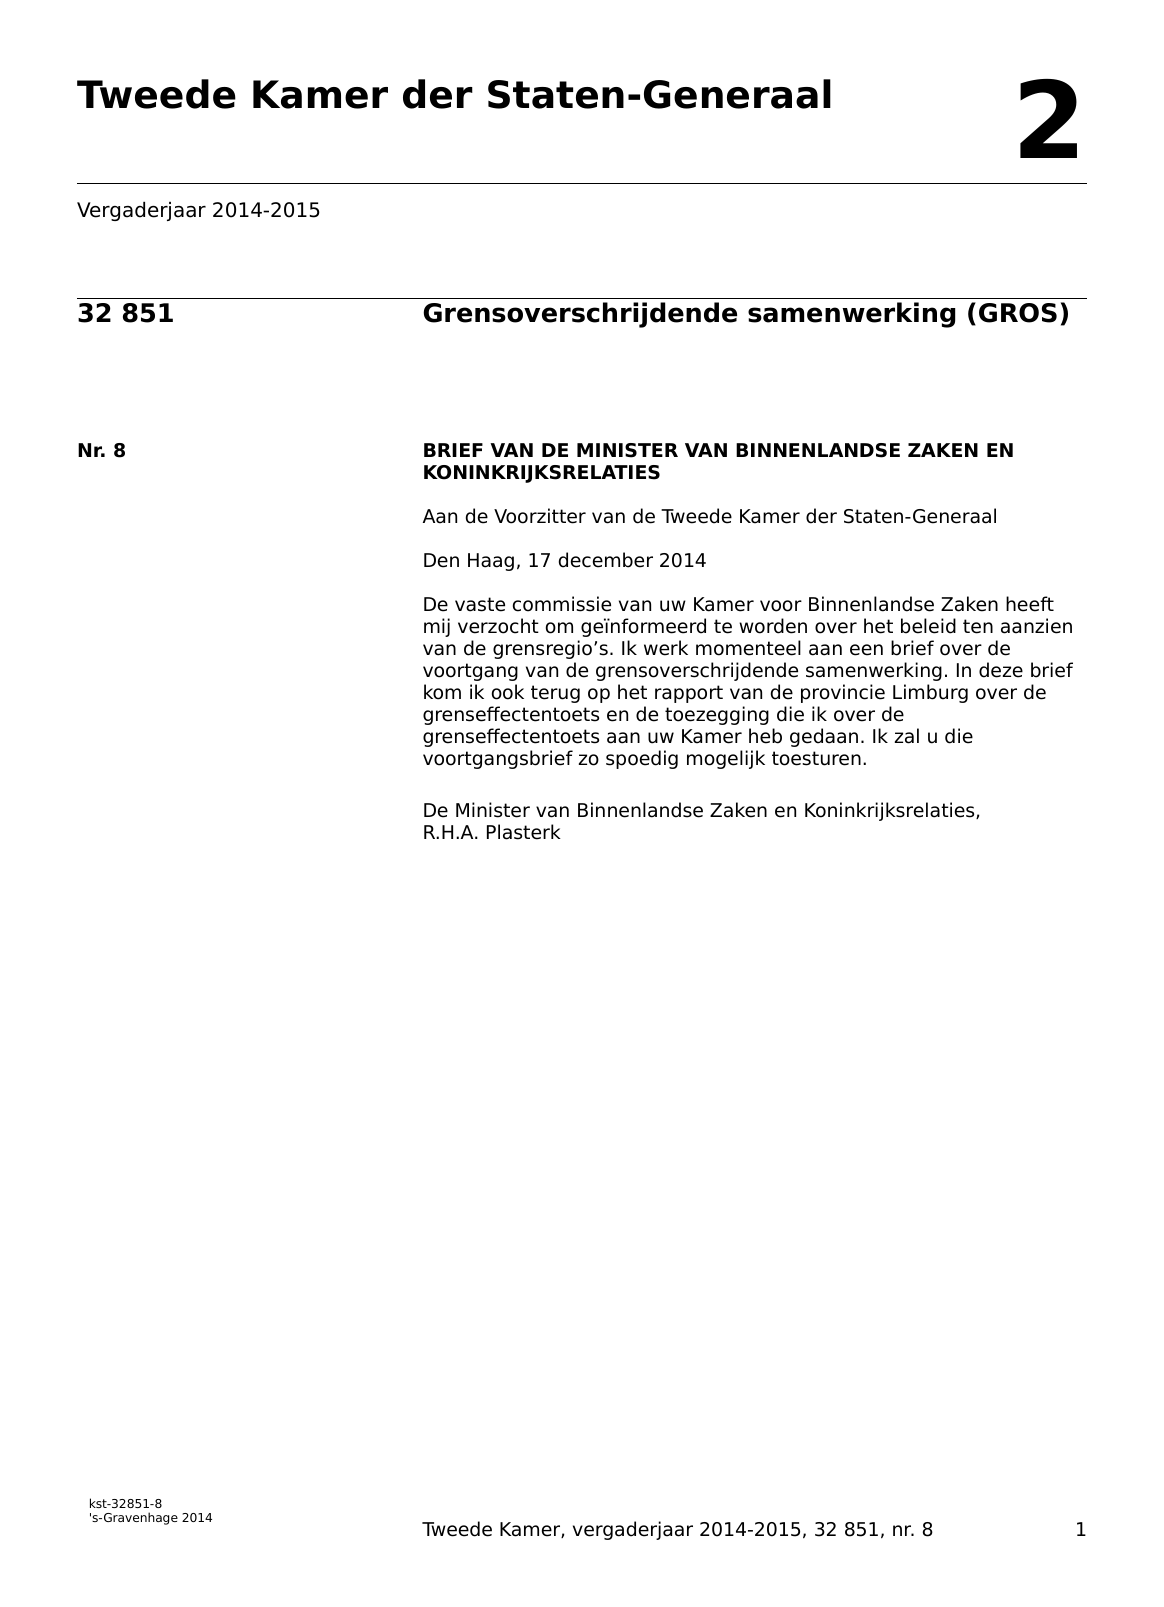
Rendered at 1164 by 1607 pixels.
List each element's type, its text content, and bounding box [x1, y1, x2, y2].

text kst-32851-8 [88, 1497, 323, 1511]
table_header Tweede Kamer der Staten-Generaal [77, 59, 886, 183]
text De Minister van Binnenlandse Zaken en Koninkrijksrelaties, R.H.A. Plasterk [422, 800, 1087, 844]
text 's-Gravenhage 2014 [88, 1511, 323, 1525]
text Aan de Voorzitter van de Tweede Kamer der Staten-Generaal [422, 506, 1087, 528]
text Den Haag, 17 december 2014 [422, 550, 1087, 572]
table_cell Vergaderjaar 2014-2015 [77, 184, 1087, 298]
subtitle 32 851 Grensoverschrijdende samenwerking (GROS) [77, 299, 1087, 329]
subtitle Nr. 8 BRIEF VAN DE MINISTER VAN BINNENLANDSE ZAKEN EN KONINKRIJKSRELATIES [77, 440, 1087, 484]
text De vaste commissie van uw Kamer voor Binnenlandse Zaken heeft mij verzocht om geïnformeerd te worden over het beleid ten aanzien van de grensregio’s. Ik werk momenteel aan een brief over de voortgang van de grensoverschrijdende samenwerking. In deze brief kom ik ook terug op het rapport van de provincie Limburg over de grenseffectentoets en de toezegging die ik over de grenseffectentoets aan uw Kamer heb gedaan. Ik zal u die voortgangsbrief zo spoedig mogelijk toesturen. [422, 594, 1087, 770]
table_header 2 [886, 59, 1087, 183]
